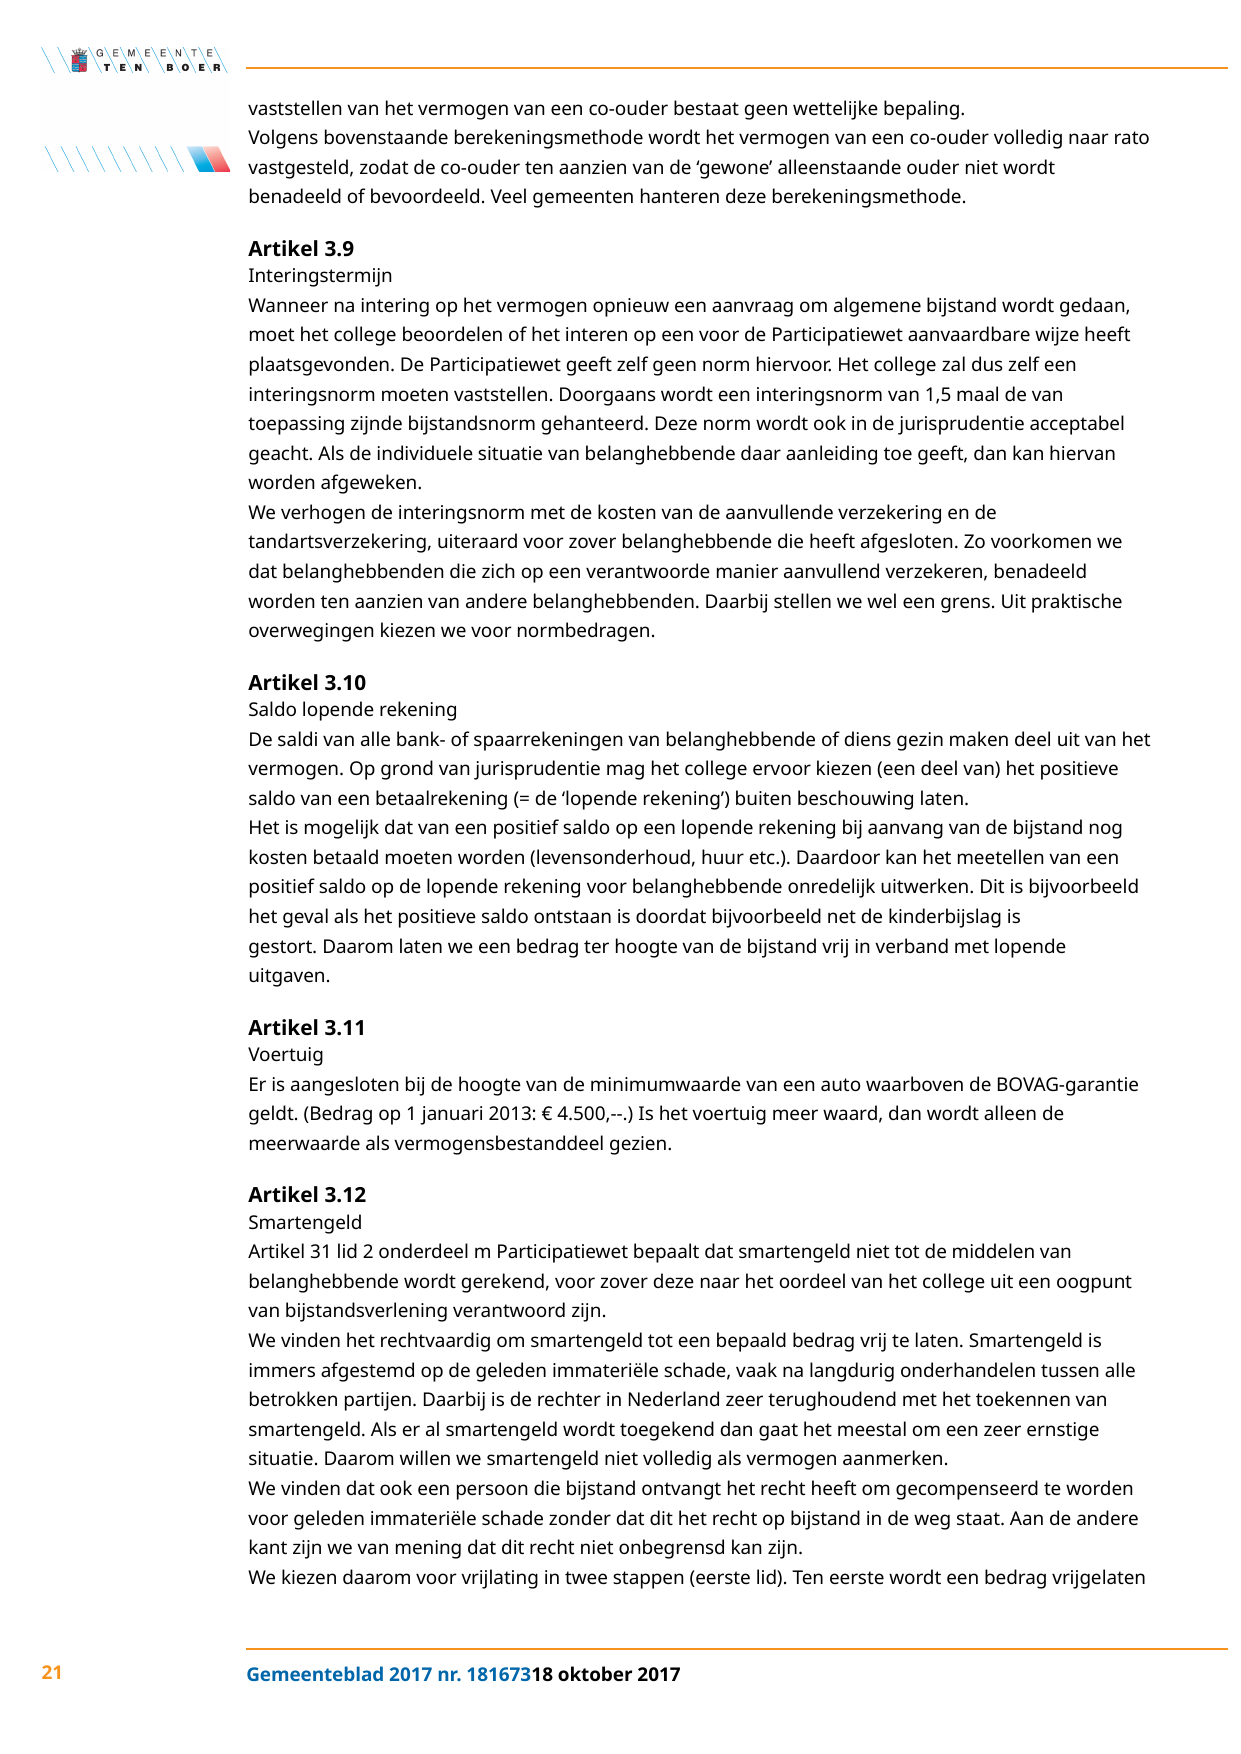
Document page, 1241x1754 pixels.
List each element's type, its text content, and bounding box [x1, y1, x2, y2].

text We verhogen de interingsnorm met de kosten van de aanvullende verzekering en de tandartsverzekering, uiteraard voor zover belanghebbende die heeft afgesloten. Zo voorkomen we dat belanghebbenden die zich op een verantwoorde manier aanvullend verzekeren, benadeeld worden ten aanzien van andere belanghebbenden. Daarbij stellen we wel een grens. Uit praktische overwegingen kiezen we voor normbedragen. [248, 499, 1152, 643]
text Artikel 31 lid 2 onderdeel m Participatiewet bepaalt dat smartengeld niet tot de middelen van belanghebbende wordt gerekend, voor zover deze naar het oordeel van het college uit een oogpunt van bijstandsverlening verantwoord zijn. [248, 1238, 1152, 1323]
text Volgens bovenstaande berekeningsmethode wordt het vermogen van een co-ouder volledig naar rato vastgesteld, zodat de co-ouder ten aanzien van de ‘gewone’ alleenstaande ouder niet wordt benadeeld of bevoordeeld. Veel gemeenten hanteren deze berekeningsmethode. [248, 124, 1152, 209]
text Artikel 3.9 [248, 234, 1152, 262]
text We kiezen daarom voor vrijlating in twee stappen (eerste lid). Ten eerste wordt een bedrag vrijgelaten [248, 1564, 1152, 1590]
text We vinden het rechtvaardig om smartengeld tot een bepaald bedrag vrij te laten. Smartengeld is immers afgestemd op de geleden immateriële schade, vaak na langdurig onderhandelen tussen alle betrokken partijen. Daarbij is de rechter in Nederland zeer terughoudend met het toekennen van smartengeld. Als er al smartengeld wordt toegekend dan gaat het meestal om een zeer ernstige situatie. Daarom willen we smartengeld niet volledig als vermogen aanmerken. [248, 1327, 1152, 1471]
text Smartengeld [248, 1209, 1152, 1235]
text We vinden dat ook een persoon die bijstand ontvangt het recht heeft om gecompenseerd te worden voor geleden immateriële schade zonder dat dit het recht op bijstand in de weg staat. Aan de andere kant zijn we van mening dat dit recht niet onbegrensd kan zijn. [248, 1475, 1152, 1560]
picture [41, 47, 231, 172]
text Interingstermijn [248, 262, 1152, 288]
text Artikel 3.10 [248, 668, 1152, 696]
text Voertuig [248, 1041, 1152, 1067]
text vaststellen van het vermogen van een co-ouder bestaat geen wettelijke bepaling. [248, 95, 1152, 121]
text Wanneer na intering op het vermogen opnieuw een aanvraag om algemene bijstand wordt gedaan, moet het college beoordelen of het interen op een voor de Participatiewet aanvaardbare wijze heeft plaatsgevonden. De Participatiewet geeft zelf geen norm hiervoor. Het college zal dus zelf een interingsnorm moeten vaststellen. Doorgaans wordt een interingsnorm van 1,5 maal de van toepassing zijnde bijstandsnorm gehanteerd. Deze norm wordt ook in de jurisprudentie acceptabel geacht. Als de individuele situatie van belanghebbende daar aanleiding toe geeft, dan kan hiervan worden afgeweken. [248, 292, 1152, 495]
text Artikel 3.11 [248, 1013, 1152, 1041]
text Artikel 3.12 [248, 1181, 1152, 1209]
text Er is aangesloten bij de hoogte van de minimumwaarde van een auto waarboven de BOVAG-garantie geldt. (Bedrag op 1 januari 2013: € 4.500,--.) Is het voertuig meer waard, dan wordt alleen de meerwaarde als vermogensbestanddeel gezien. [248, 1071, 1152, 1156]
text Het is mogelijk dat van een positief saldo op een lopende rekening bij aanvang van de bijstand nog kosten betaald moeten worden (levensonderhoud, huur etc.). Daardoor kan het meetellen van een positief saldo op de lopende rekening voor belanghebbende onredelijk uitwerken. Dit is bijvoorbeeld het geval als het positieve saldo ontstaan is doordat bijvoorbeeld net de kinderbijslag is gestort. Daarom laten we een bedrag ter hoogte van de bijstand vrij in verband met lopende uitgaven. [248, 814, 1152, 988]
text De saldi van alle bank- of spaarrekeningen van belanghebbende of diens gezin maken deel uit van het vermogen. Op grond van jurisprudentie mag het college ervoor kiezen (een deel van) het positieve saldo van een betaalrekening (= de ‘lopende rekening’) buiten beschouwing laten. [248, 726, 1152, 811]
text Saldo lopende rekening [248, 696, 1152, 722]
